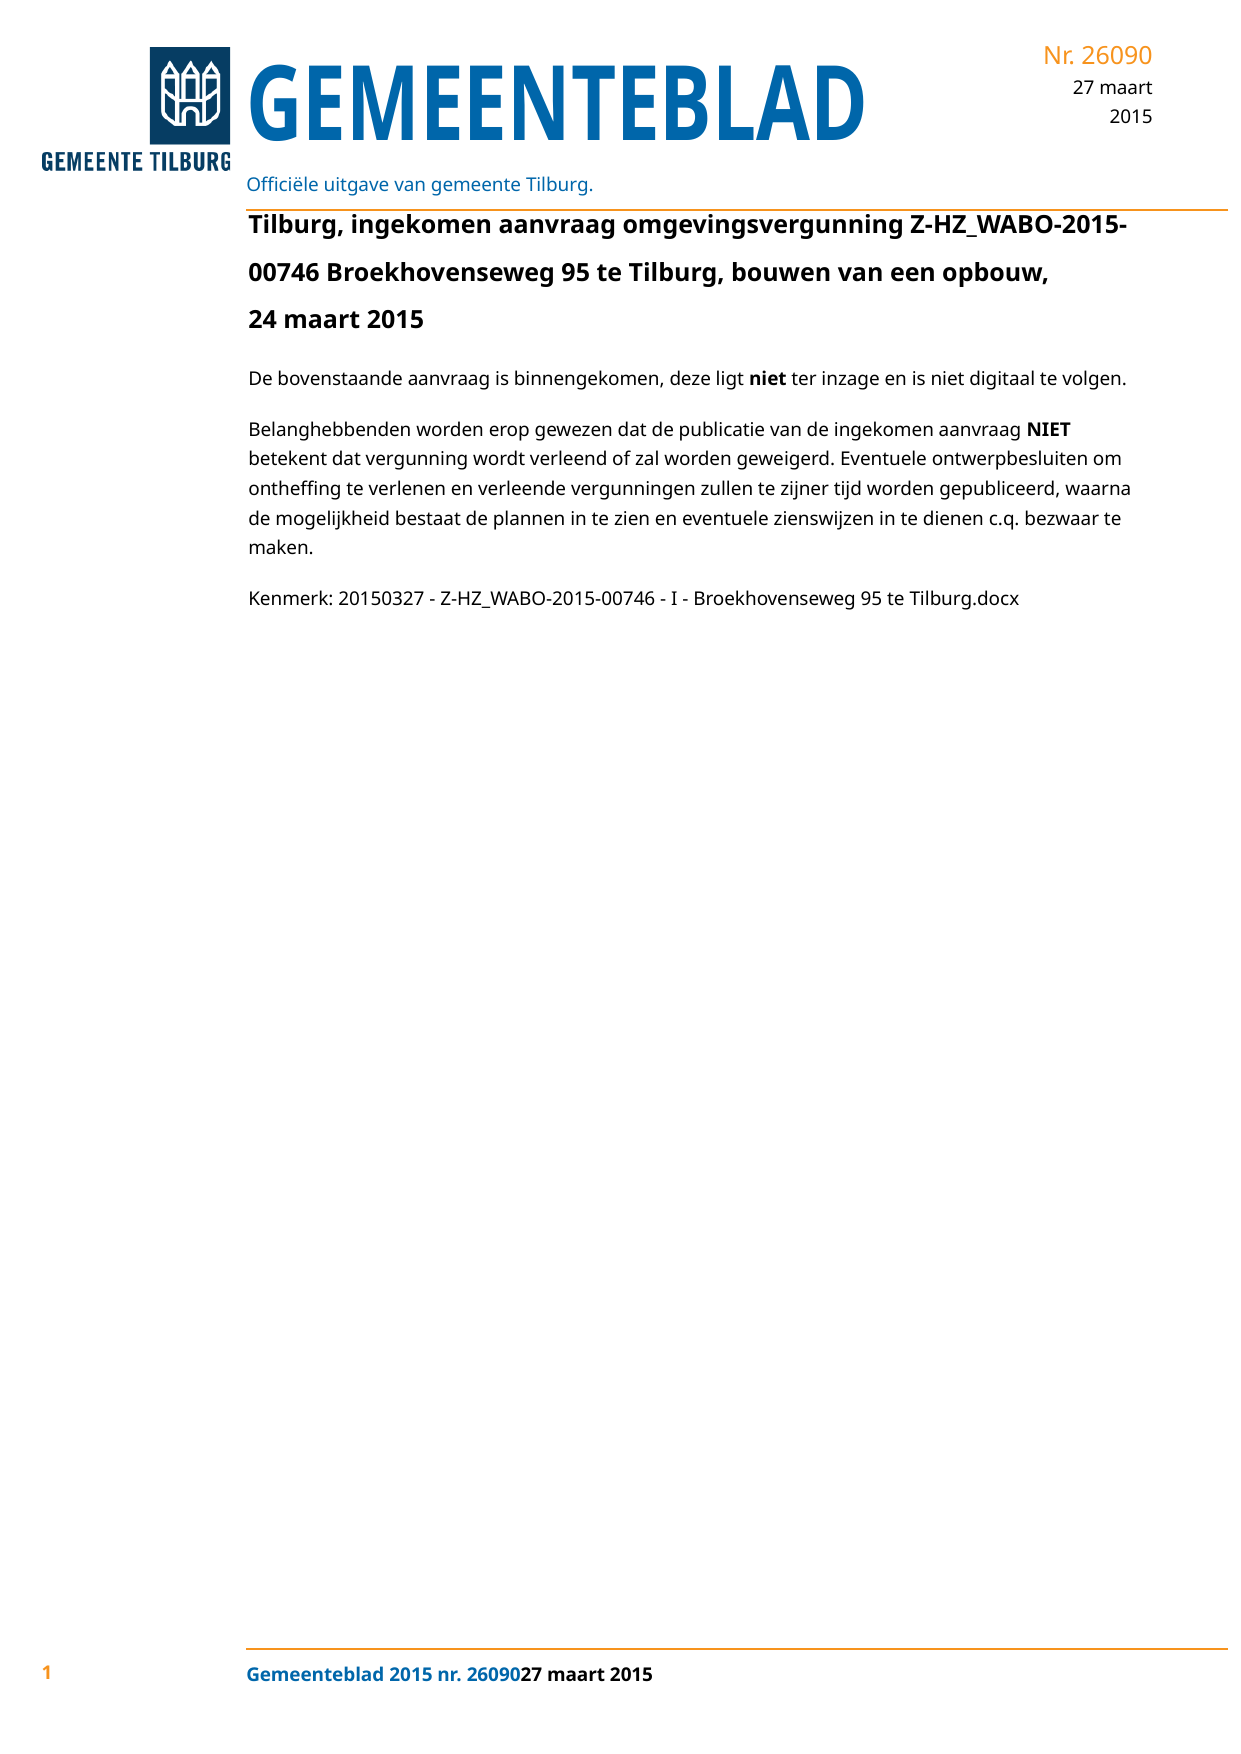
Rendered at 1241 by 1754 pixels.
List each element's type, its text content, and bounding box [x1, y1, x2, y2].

text De bovenstaande aanvraag is binnengekomen, deze ligt niet ter inzage en is niet digitaal te volgen. [248, 366, 1152, 391]
text Kenmerk: 20150327 - Z-HZ_WABO-2015-00746 - I - Broekhovenseweg 95 te Tilburg.docx [248, 585, 1152, 610]
picture [41, 47, 231, 172]
text Belanghebbenden worden erop gewezen dat de publicatie van de ingekomen aanvraag NIET betekent dat vergunning wordt verleend of zal worden geweigerd. Eventuele ontwerpbesluiten om ontheffing te verlenen en verleende vergunningen zullen te zijner tijd worden gepubliceerd, waarna de mogelijkheid bestaat de plannen in te zien en eventuele zienswijzen in te dienen c.q. bezwaar te maken. [248, 416, 1152, 560]
text Tilburg, ingekomen aanvraag omgevingsvergunning Z-HZ_WABO-2015-00746 Broekhovenseweg 95 te Tilburg, bouwen van een opbouw, 24 maart 2015 [248, 211, 1152, 336]
